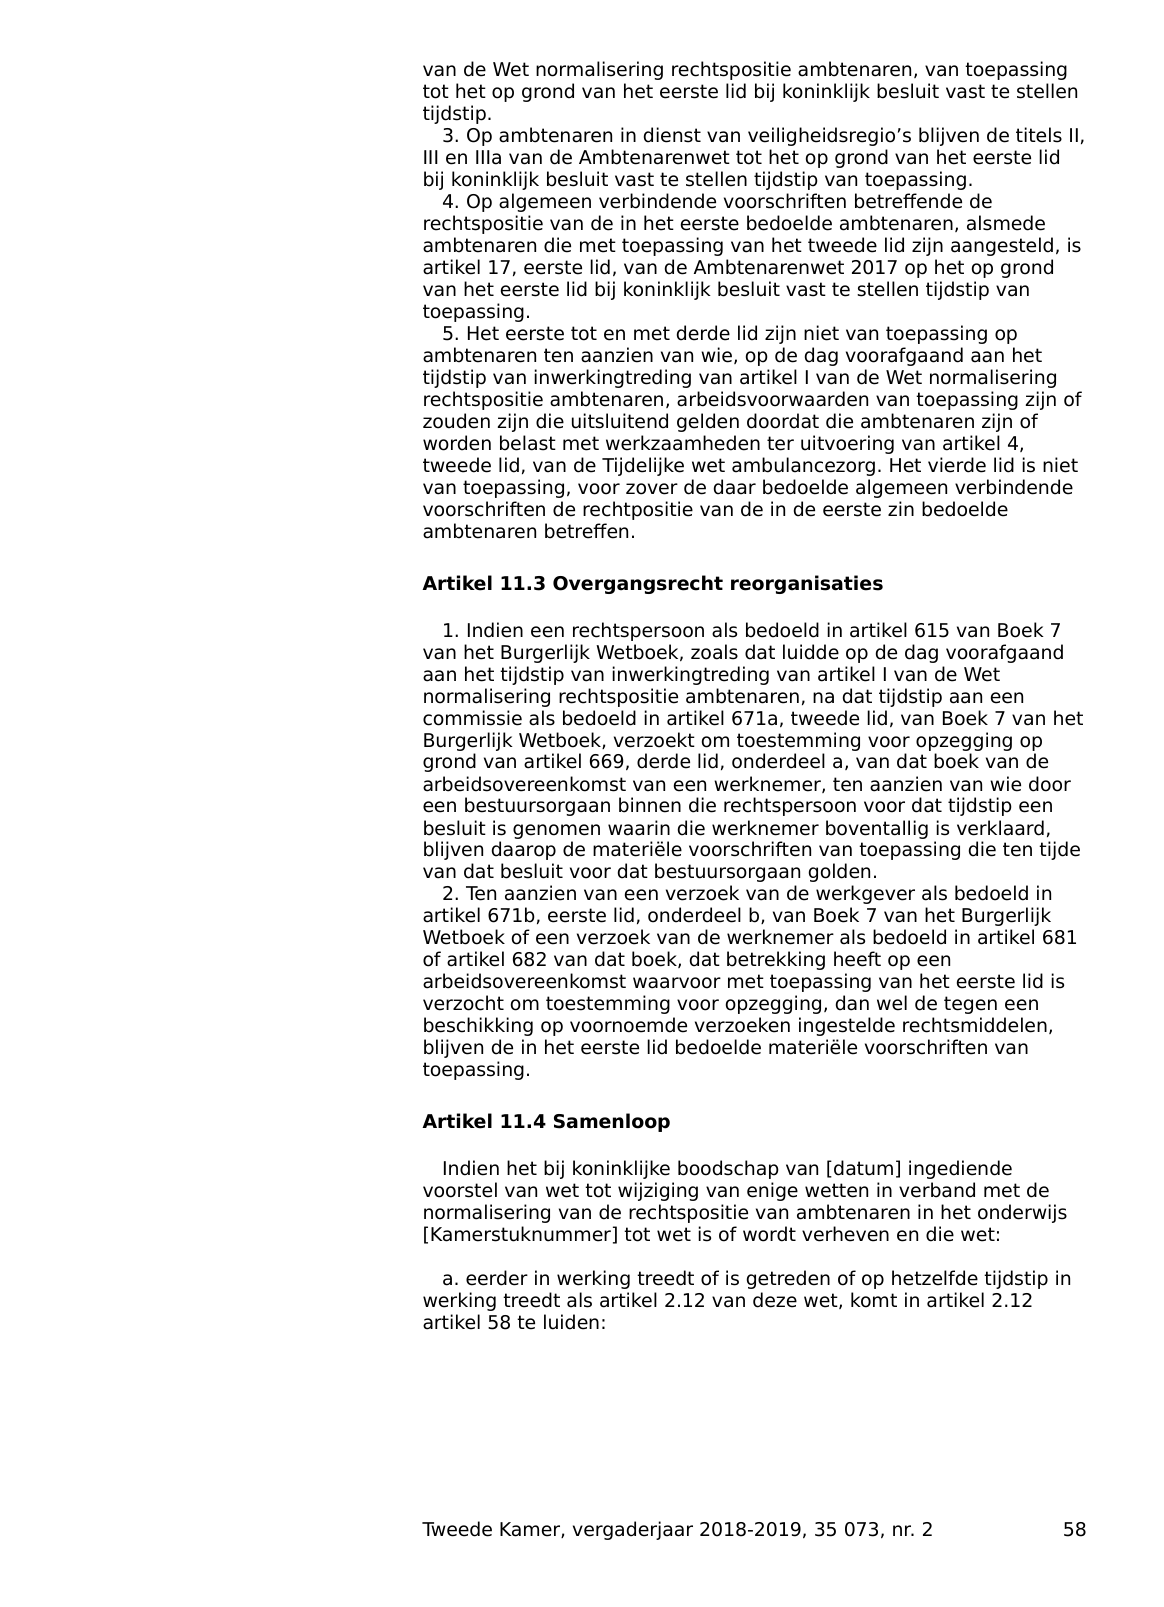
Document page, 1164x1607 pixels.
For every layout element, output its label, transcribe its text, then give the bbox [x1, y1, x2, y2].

text 3. Op ambtenaren in dienst van veiligheidsregio’s blijven de titels II, III en IIIa van de Ambtenarenwet tot het op grond van het eerste lid bij koninklijk besluit vast te stellen tijdstip van toepassing. [422, 125, 1087, 191]
text 1. Indien een rechtspersoon als bedoeld in artikel 615 van Boek 7 van het Burgerlijk Wetboek, zoals dat luidde op de dag voorafgaand aan het tijdstip van inwerkingtreding van artikel I van de Wet normalisering rechtspositie ambtenaren, na dat tijdstip aan een commissie als bedoeld in artikel 671a, tweede lid, van Boek 7 van het Burgerlijk Wetboek, verzoekt om toestemming voor opzegging op grond van artikel 669, derde lid, onderdeel a, van dat boek van de arbeidsovereenkomst van een werknemer, ten aanzien van wie door een bestuursorgaan binnen die rechtspersoon voor dat tijdstip een besluit is genomen waarin die werknemer boventallig is verklaard, blijven daarop de materiële voorschriften van toepassing die ten tijde van dat besluit voor dat bestuursorgaan golden. [422, 619, 1087, 883]
text van de Wet normalisering rechtspositie ambtenaren, van toepassing tot het op grond van het eerste lid bij koninklijk besluit vast te stellen tijdstip. [422, 59, 1087, 125]
subtitle Artikel 11.3 Overgangsrecht reorganisaties [422, 573, 1087, 594]
text Indien het bij koninklijke boodschap van [datum] ingediende voorstel van wet tot wijziging van enige wetten in verband met de normalisering van de rechtspositie van ambtenaren in het onderwijs [Kamerstuknummer] tot wet is of wordt verheven en die wet: [422, 1158, 1087, 1246]
text 2. Ten aanzien van een verzoek van de werkgever als bedoeld in artikel 671b, eerste lid, onderdeel b, van Boek 7 van het Burgerlijk Wetboek of een verzoek van de werknemer als bedoeld in artikel 681 of artikel 682 van dat boek, dat betrekking heeft op een arbeidsovereenkomst waarvoor met toepassing van het eerste lid is verzocht om toestemming voor opzegging, dan wel de tegen een beschikking op voornoemde verzoeken ingestelde rechtsmiddelen, blijven de in het eerste lid bedoelde materiële voorschriften van toepassing. [422, 883, 1087, 1081]
text a. eerder in werking treedt of is getreden of op hetzelfde tijdstip in werking treedt als artikel 2.12 van deze wet, komt in artikel 2.12 artikel 58 te luiden: [422, 1268, 1087, 1334]
text 4. Op algemeen verbindende voorschriften betreffende de rechtspositie van de in het eerste bedoelde ambtenaren, alsmede ambtenaren die met toepassing van het tweede lid zijn aangesteld, is artikel 17, eerste lid, van de Ambtenarenwet 2017 op het op grond van het eerste lid bij koninklijk besluit vast te stellen tijdstip van toepassing. [422, 191, 1087, 323]
subtitle Artikel 11.4 Samenloop [422, 1111, 1087, 1133]
text 5. Het eerste tot en met derde lid zijn niet van toepassing op ambtenaren ten aanzien van wie, op de dag voorafgaand aan het tijdstip van inwerkingtreding van artikel I van de Wet normalisering rechtspositie ambtenaren, arbeidsvoorwaarden van toepassing zijn of zouden zijn die uitsluitend gelden doordat die ambtenaren zijn of worden belast met werkzaamheden ter uitvoering van artikel 4, tweede lid, van de Tijdelijke wet ambulancezorg. Het vierde lid is niet van toepassing, voor zover de daar bedoelde algemeen verbindende voorschriften de rechtpositie van de in de eerste zin bedoelde ambtenaren betreffen. [422, 323, 1087, 543]
